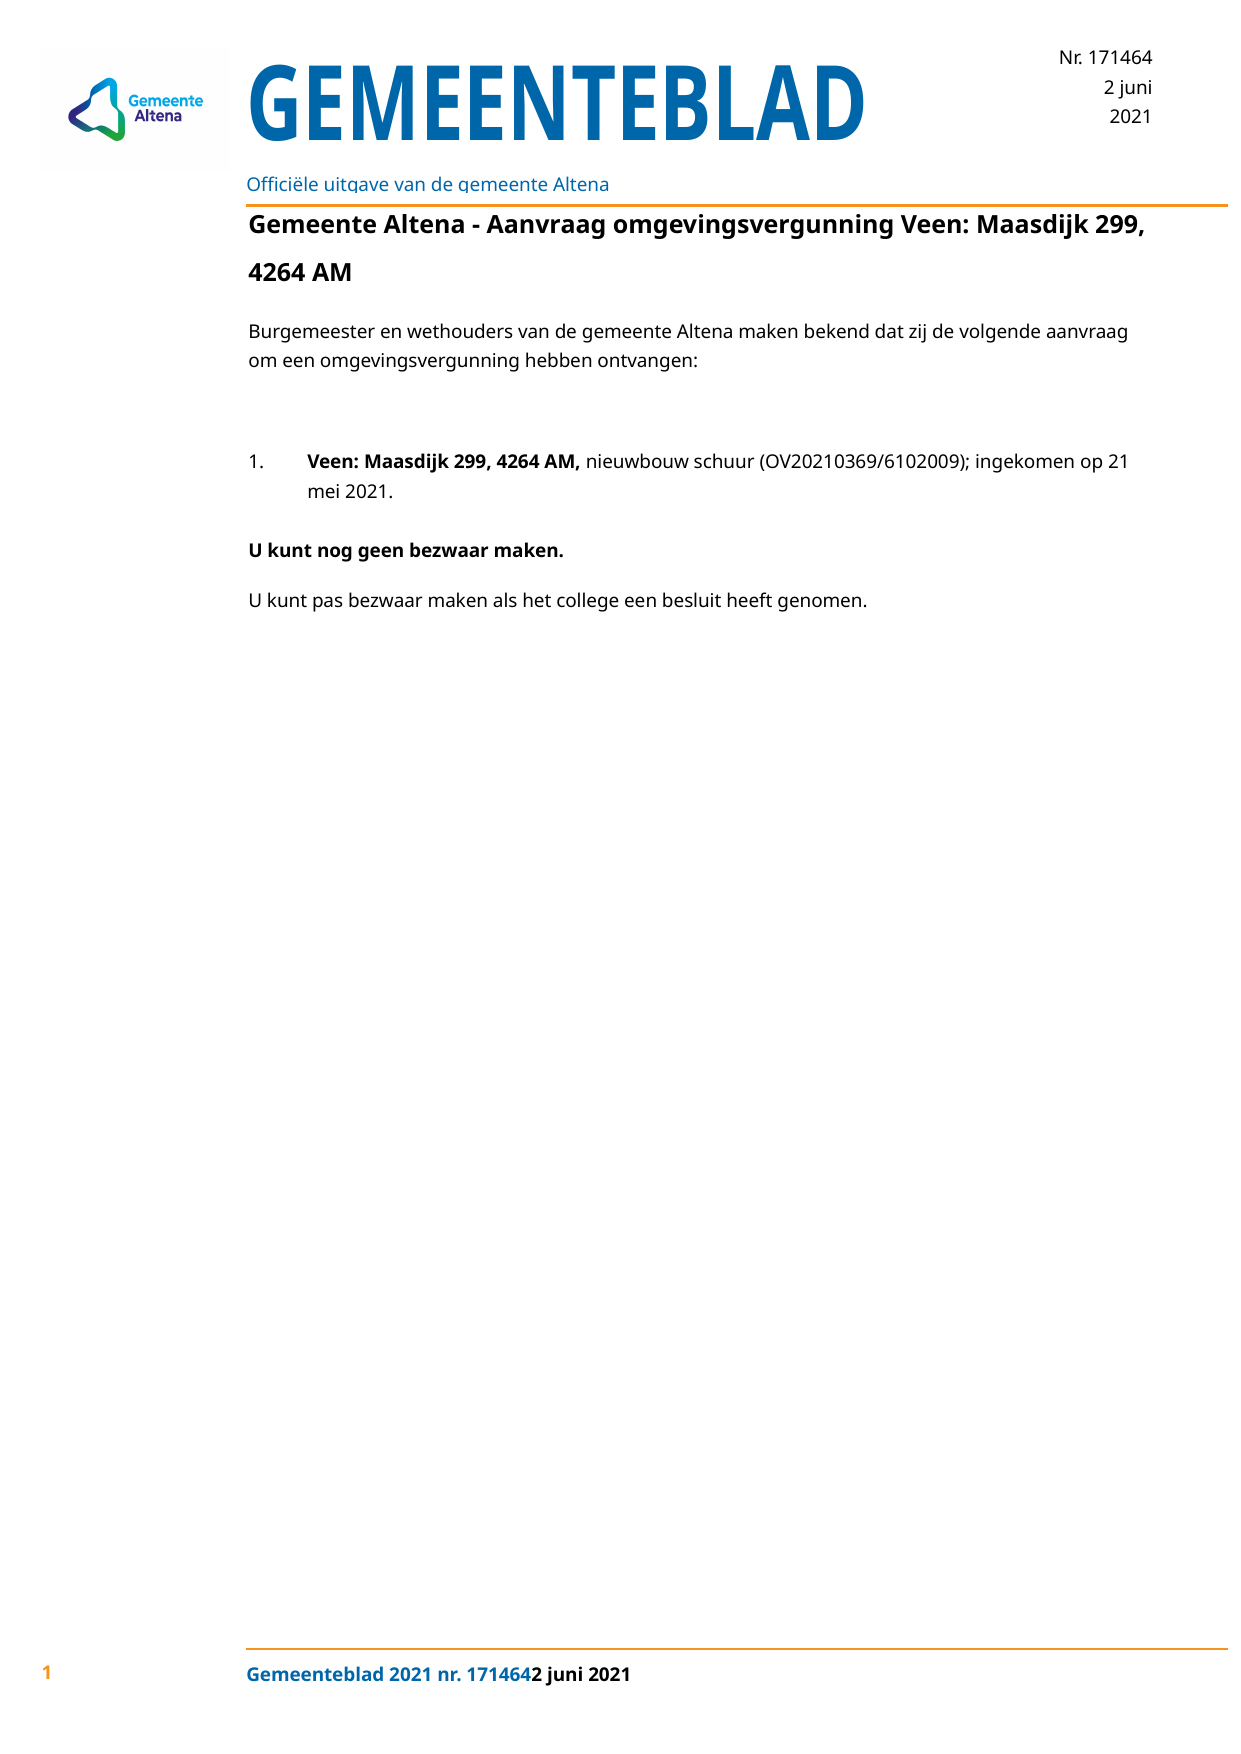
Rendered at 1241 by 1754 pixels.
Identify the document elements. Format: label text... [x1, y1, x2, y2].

text U kunt pas bezwaar maken als het college een besluit heeft genomen. [248, 587, 1152, 613]
list Veen: Maasdijk 299, 4264 AM, nieuwbouw schuur (OV20210369/6102009); ingekomen op 21 mei 2021. [248, 448, 1152, 504]
picture [41, 47, 231, 172]
text Burgemeester en wethouders van de gemeente Altena maken bekend dat zij de volgende aanvraag om een omgevingsvergunning hebben ontvangen: [248, 318, 1152, 373]
text Gemeente Altena - Aanvraag omgevingsvergunning Veen: Maasdijk 299, 4264 AM [248, 207, 1152, 288]
text U kunt nog geen bezwaar maken. [248, 537, 1152, 563]
